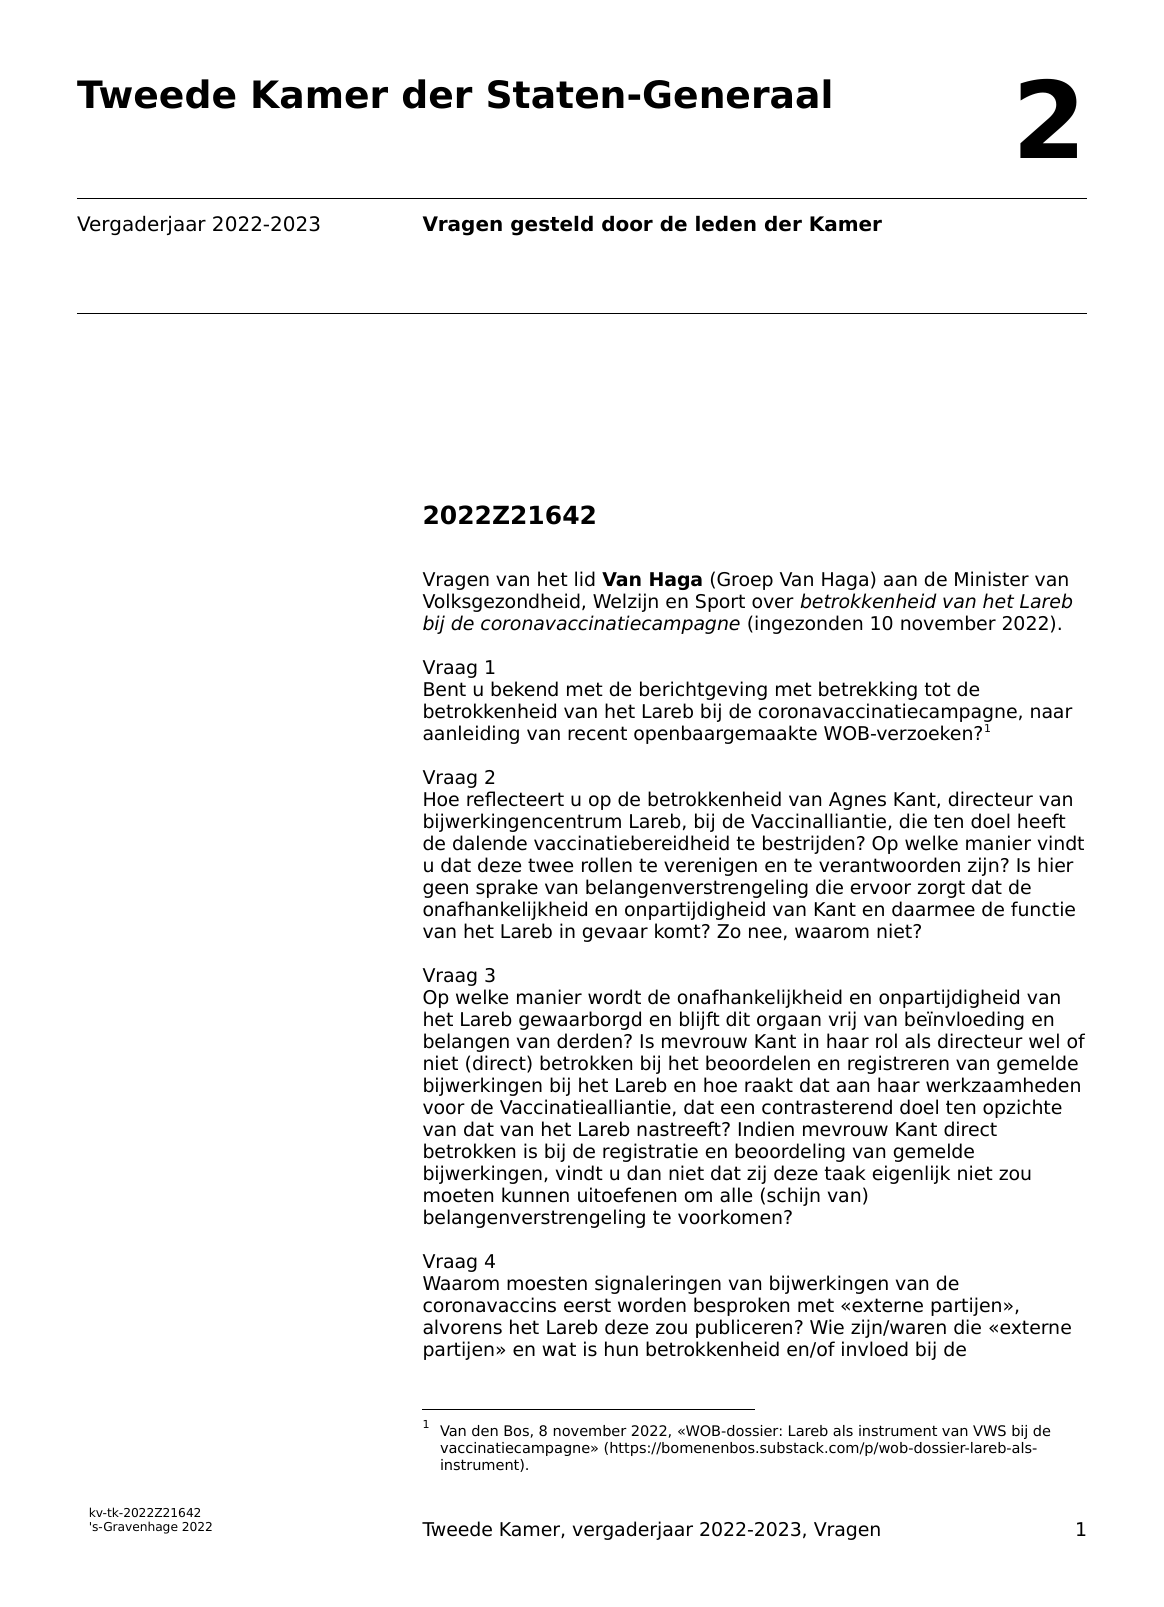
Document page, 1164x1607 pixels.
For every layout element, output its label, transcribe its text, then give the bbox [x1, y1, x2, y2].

text Vragen van het lid Van Haga (Groep Van Haga) aan de Minister van Volksgezondheid, Welzijn en Sport over betrokkenheid van het Lareb bij de coronavaccinatiecampagne (ingezonden 10 november 2022). [422, 569, 1087, 635]
text Vraag 2 [422, 767, 1087, 789]
text Vraag 3 [422, 965, 1087, 987]
text Vraag 4 [422, 1251, 1087, 1273]
table_cell Vragen gesteld door de leden der Kamer [422, 199, 1087, 313]
text 2022Z21642 [422, 501, 1087, 531]
text Van den Bos, 8 november 2022, «WOB-dossier: Lareb als instrument van VWS bij de vaccinatiecampagne» (https://bomenenbos.substack.com/p/wob-dossier-lareb-als-instrument). [422, 1418, 1087, 1474]
text Hoe reflecteert u op de betrokkenheid van Agnes Kant, directeur van bijwerkingencentrum Lareb, bij de Vaccinalliantie, die ten doel heeft de dalende vaccinatiebereidheid te bestrijden? Op welke manier vindt u dat deze twee rollen te verenigen en te verantwoorden zijn? Is hier geen sprake van belangenverstrengeling die ervoor zorgt dat de onafhankelijkheid en onpartijdigheid van Kant en daarmee de functie van het Lareb in gevaar komt? Zo nee, waarom niet? [422, 789, 1087, 943]
table_header 2 [886, 59, 1087, 198]
text Vraag 1 [422, 657, 1087, 679]
text Waarom moesten signaleringen van bijwerkingen van de coronavaccins eerst worden besproken met «externe partijen», alvorens het Lareb deze zou publiceren? Wie zijn/waren die «externe partijen» en wat is hun betrokkenheid en/of invloed bij de [422, 1273, 1087, 1361]
text kv-tk-2022Z21642 [88, 1506, 323, 1520]
text 's-Gravenhage 2022 [88, 1520, 323, 1534]
text Op welke manier wordt de onafhankelijkheid en onpartijdigheid van het Lareb gewaarborgd en blijft dit orgaan vrij van beïnvloeding en belangen van derden? Is mevrouw Kant in haar rol als directeur wel of niet (direct) betrokken bij het beoordelen en registreren van gemelde bijwerkingen bij het Lareb en hoe raakt dat aan haar werkzaamheden voor de Vaccinatiealliantie, dat een contrasterend doel ten opzichte van dat van het Lareb nastreeft? Indien mevrouw Kant direct betrokken is bij de registratie en beoordeling van gemelde bijwerkingen, vindt u dan niet dat zij deze taak eigenlijk niet zou moeten kunnen uitoefenen om alle (schijn van) belangenverstrengeling te voorkomen? [422, 987, 1087, 1229]
table_cell Vergaderjaar 2022-2023 [77, 199, 422, 313]
text Bent u bekend met de berichtgeving met betrekking tot de betrokkenheid van het Lareb bij de coronavaccinatiecampagne, naar aanleiding van recent openbaargemaakte WOB-verzoeken? [422, 679, 1087, 745]
table_header Tweede Kamer der Staten-Generaal [77, 59, 886, 198]
